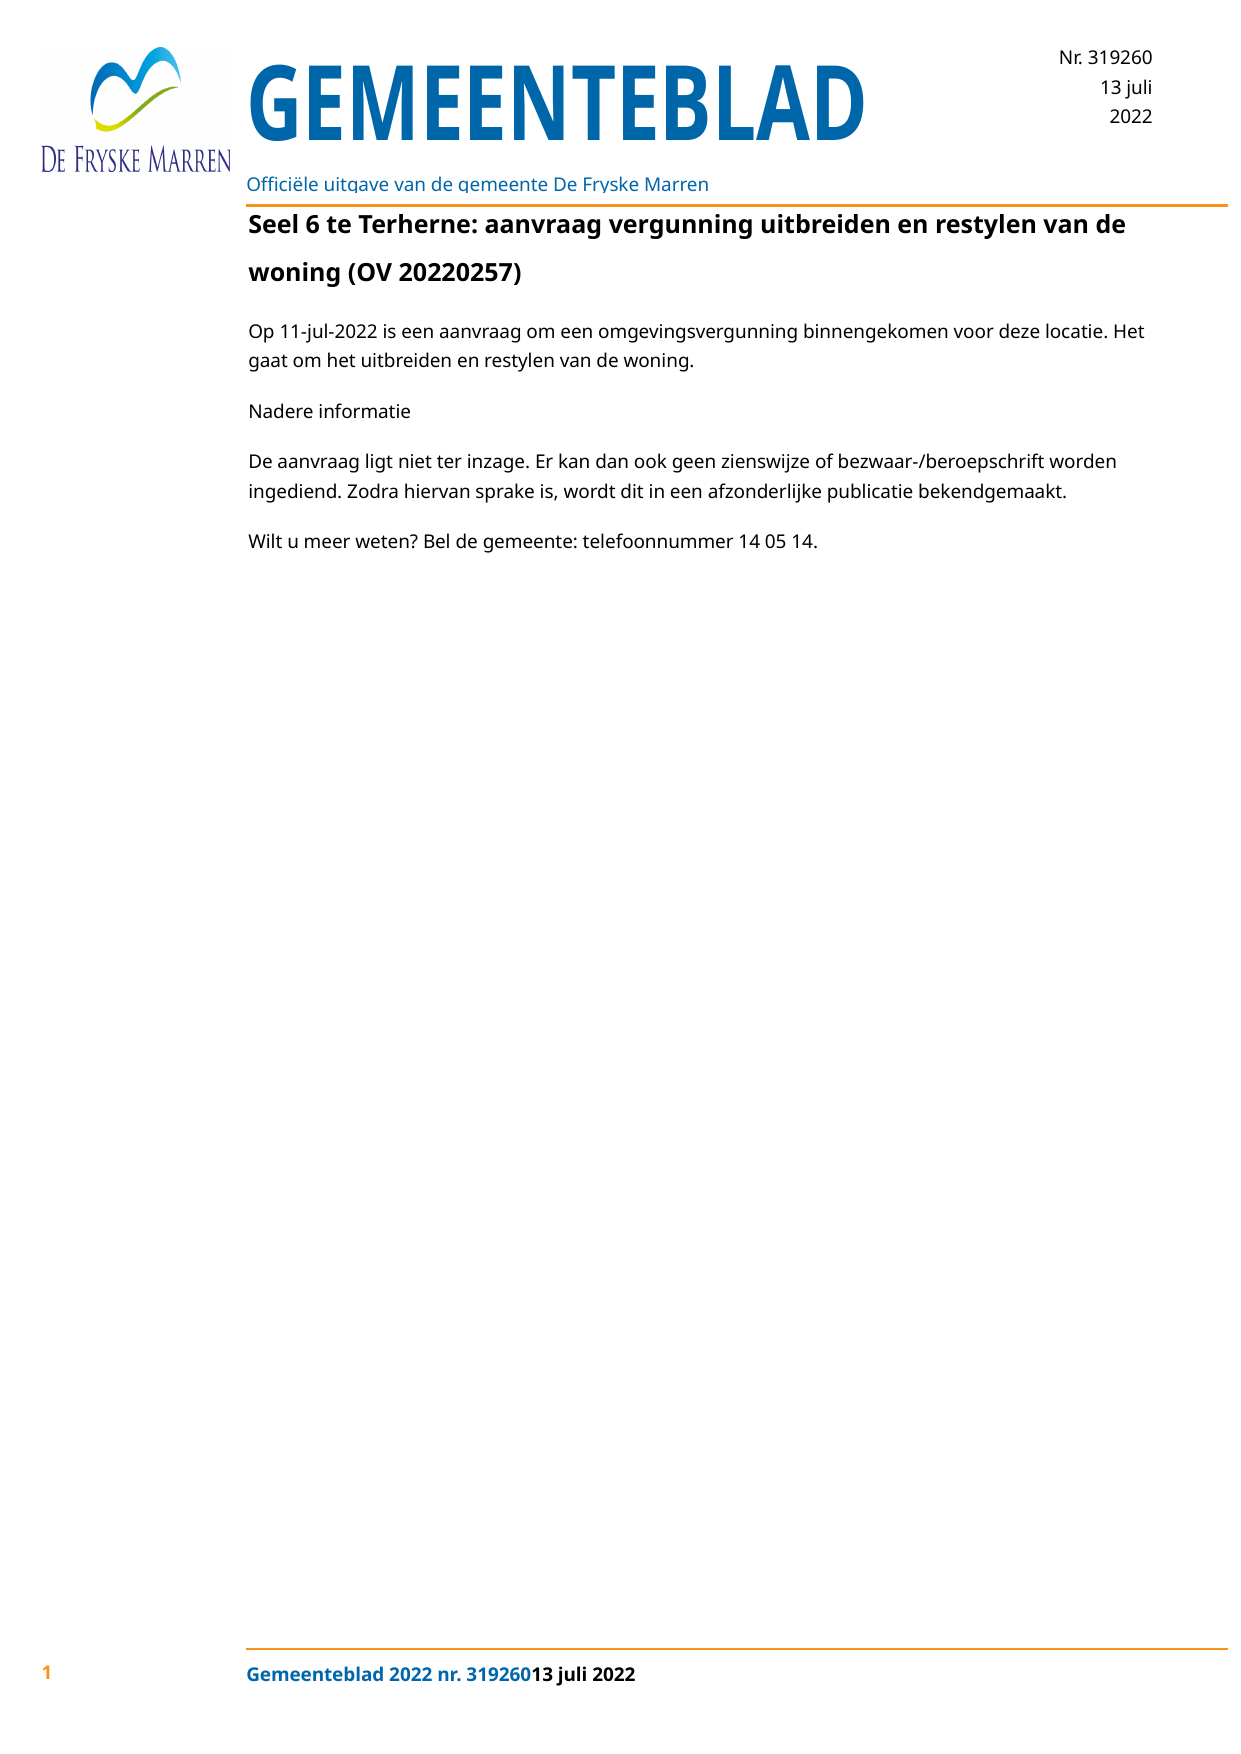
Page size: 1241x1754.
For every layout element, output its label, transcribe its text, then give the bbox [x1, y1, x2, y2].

text Op 11-jul-2022 is een aanvraag om een omgevingsvergunning binnengekomen voor deze locatie. Het gaat om het uitbreiden en restylen van de woning. [248, 318, 1152, 373]
text Wilt u meer weten? Bel de gemeente: telefoonnummer 14 05 14. [248, 528, 1152, 554]
text Seel 6 te Terherne: aanvraag vergunning uitbreiden en restylen van de woning (OV 20220257) [248, 207, 1152, 288]
text De aanvraag ligt niet ter inzage. Er kan dan ook geen zienswijze of bezwaar-/beroepschrift worden ingediend. Zodra hiervan sprake is, wordt dit in een afzonderlijke publicatie bekendgemaakt. [248, 448, 1152, 504]
picture [41, 47, 231, 172]
text Nadere informatie [248, 398, 1152, 424]
